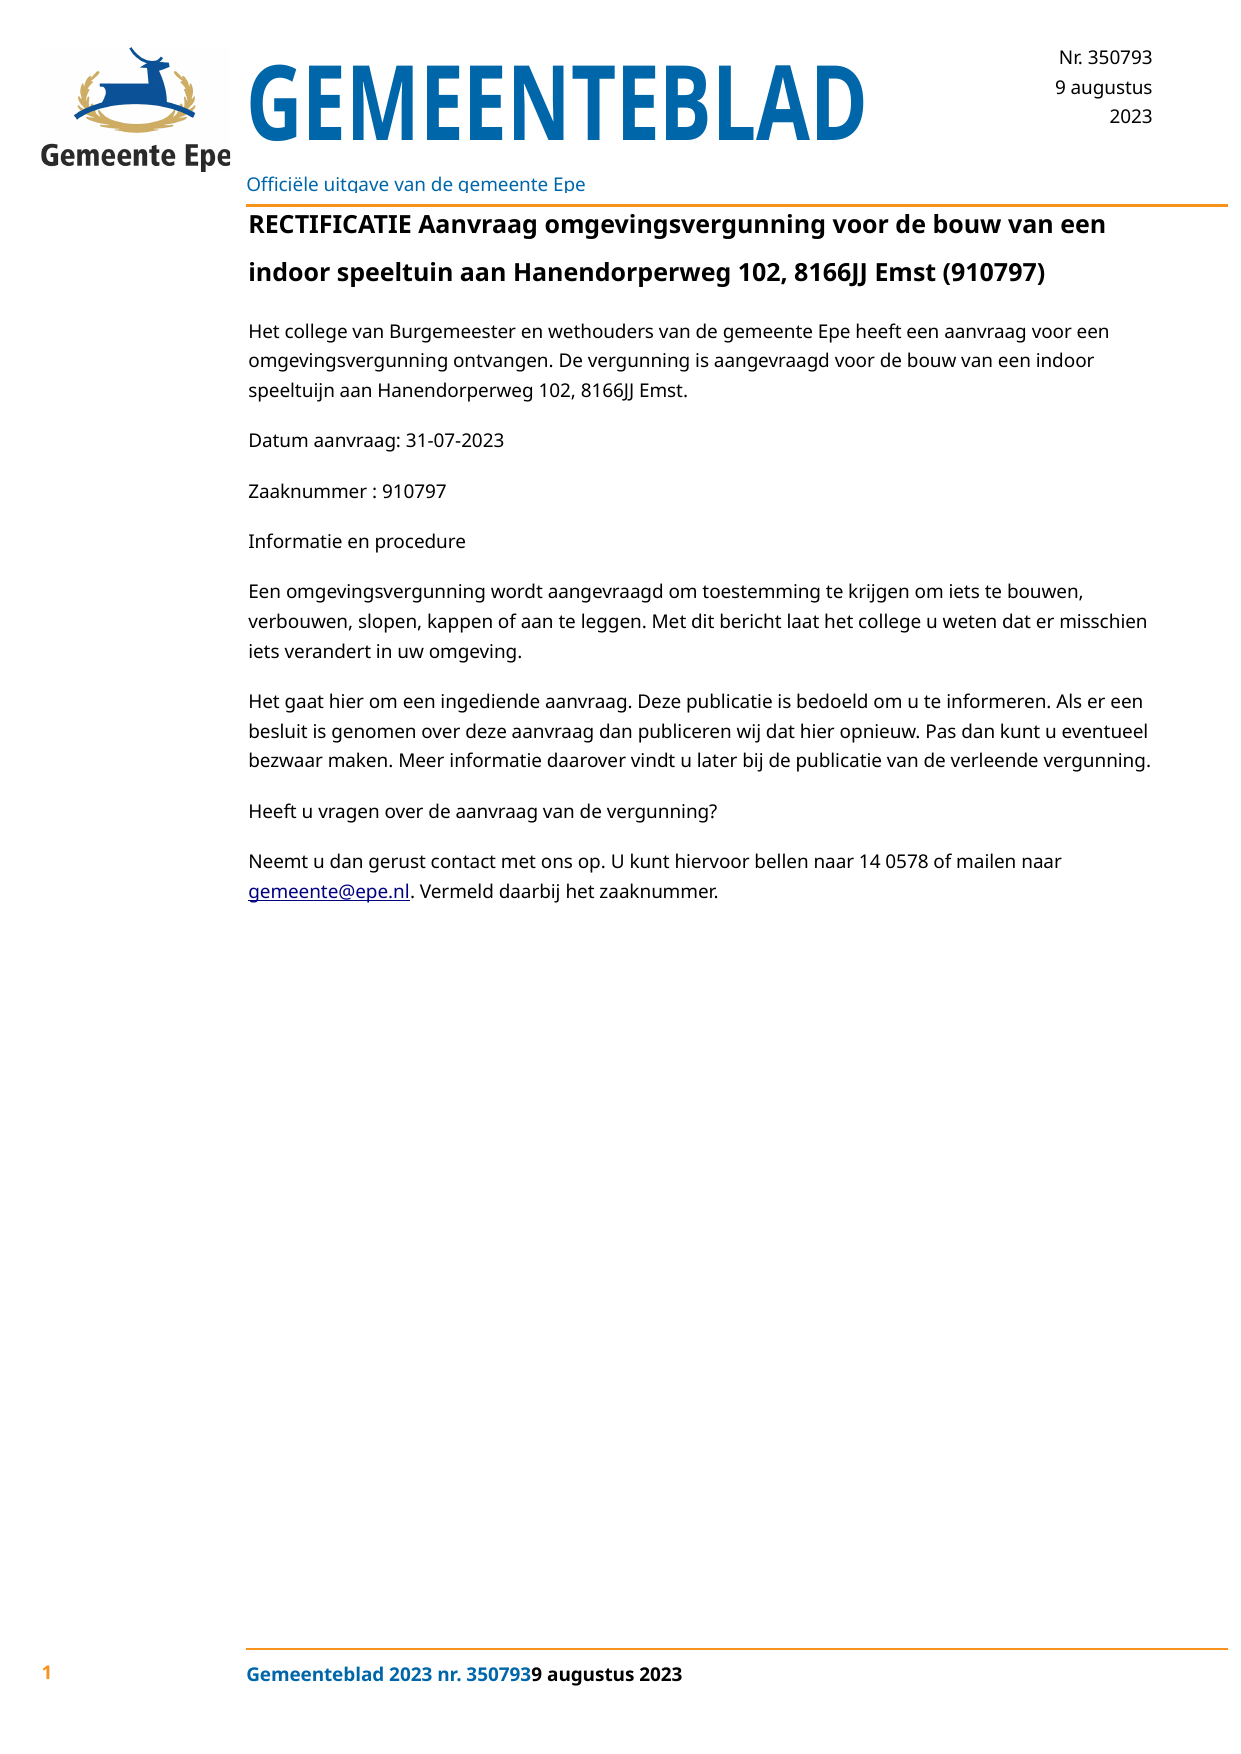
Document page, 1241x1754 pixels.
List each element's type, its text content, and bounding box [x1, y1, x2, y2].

text Datum aanvraag: 31-07-2023 [248, 427, 1152, 453]
text Informatie en procedure [248, 528, 1152, 554]
text Het gaat hier om een ingediende aanvraag. Deze publicatie is bedoeld om u te informeren. Als er een besluit is genomen over deze aanvraag dan publiceren wij dat hier opnieuw. Pas dan kunt u eventueel bezwaar maken. Meer informatie daarover vindt u later bij de publicatie van de verleende vergunning. [248, 688, 1152, 773]
text RECTIFICATIE Aanvraag omgevingsvergunning voor de bouw van een indoor speeltuin aan Hanendorperweg 102, 8166JJ Emst (910797) [248, 207, 1152, 288]
picture [41, 47, 231, 172]
text Zaaknummer : 910797 [248, 478, 1152, 504]
text Neemt u dan gerust contact met ons op. U kunt hiervoor bellen naar 14 0578 of mailen naar gemeente@epe.nl. Vermeld daarbij het zaaknummer. [248, 848, 1152, 904]
text Een omgevingsvergunning wordt aangevraagd om toestemming te krijgen om iets te bouwen, verbouwen, slopen, kappen of aan te leggen. Met dit bericht laat het college u weten dat er misschien iets verandert in uw omgeving. [248, 579, 1152, 664]
text Heeft u vragen over de aanvraag van de vergunning? [248, 798, 1152, 824]
text Het college van Burgemeester en wethouders van de gemeente Epe heeft een aanvraag voor een omgevingsvergunning ontvangen. De vergunning is aangevraagd voor de bouw van een indoor speeltuijn aan Hanendorperweg 102, 8166JJ Emst. [248, 318, 1152, 403]
